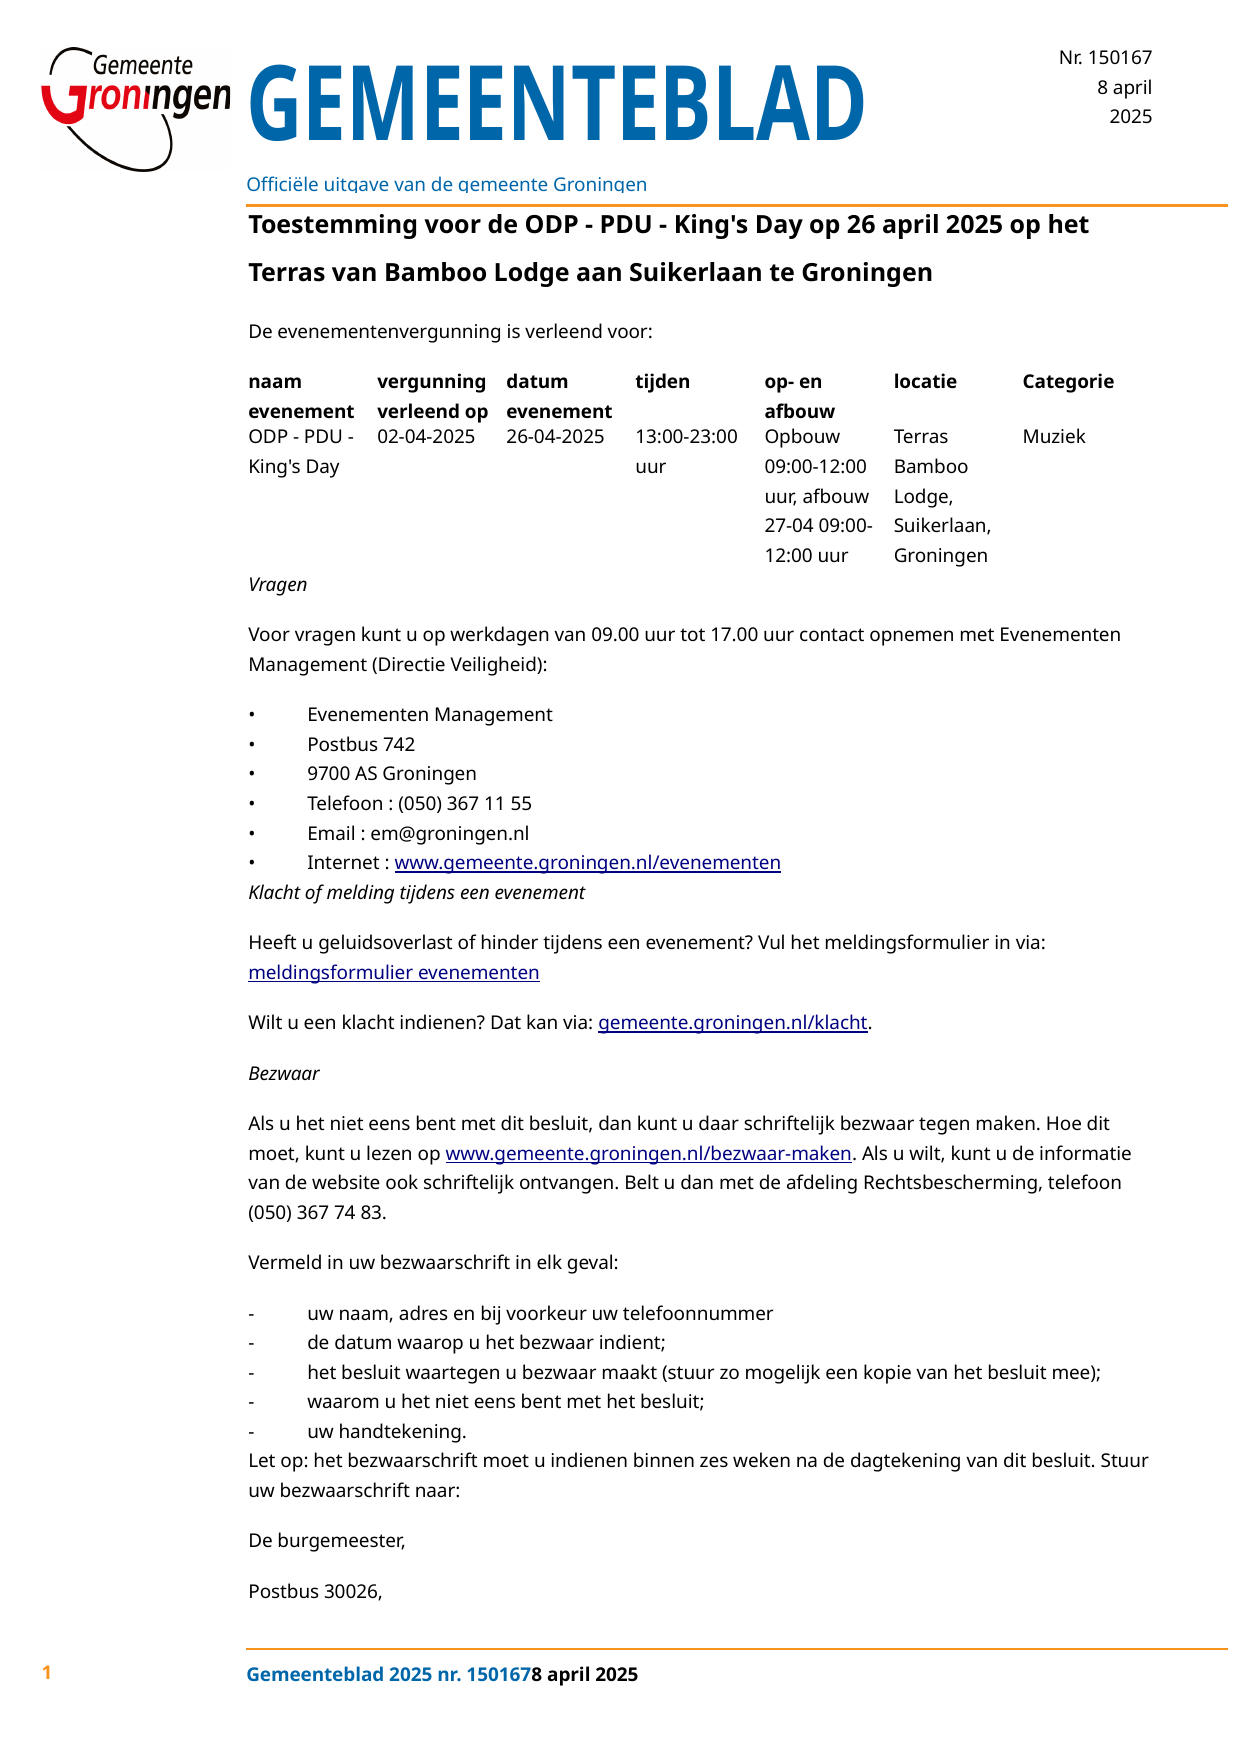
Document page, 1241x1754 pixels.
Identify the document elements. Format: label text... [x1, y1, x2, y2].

text Postbus 30026, [248, 1578, 1152, 1604]
text Let op: het bezwaarschrift moet u indienen binnen zes weken na de dagtekening van dit besluit. Stuur uw bezwaarschrift naar: [248, 1448, 1152, 1503]
table_cell ODP - PDU - King's Day [248, 424, 377, 568]
text Bezwaar [248, 1060, 1152, 1086]
text Als u het niet eens bent met dit besluit, dan kunt u daar schriftelijk bezwaar tegen maken. Hoe dit moet, kunt u lezen op www.gemeente.groningen.nl/bezwaar-maken. Als u wilt, kunt u de informatie van de website ook schriftelijk ontvangen. Belt u dan met de afdeling Rechtsbescherming, telefoon (050) 367 74 83. [248, 1110, 1152, 1225]
text Toestemming voor de ODP - PDU - King's Day op 26 april 2025 op het Terras van Bamboo Lodge aan Suikerlaan te Groningen [248, 207, 1152, 288]
list uw naam, adres en bij voorkeur uw telefoonnummer [248, 1300, 1152, 1326]
list Telefoon : (050) 367 11 55 [248, 790, 1152, 816]
text De burgemeester, [248, 1528, 1152, 1553]
picture [41, 47, 231, 172]
table_cell 26-04-2025 [506, 424, 635, 568]
list waarom u het niet eens bent met het besluit; [248, 1388, 1152, 1414]
table_header naam evenement [248, 369, 377, 424]
table_header op- en afbouw [764, 369, 893, 424]
list 9700 AS Groningen [248, 761, 1152, 786]
text Vermeld in uw bezwaarschrift in elk geval: [248, 1249, 1152, 1275]
table_header locatie [894, 369, 1022, 424]
table_cell 02-04-2025 [377, 424, 506, 568]
list de datum waarop u het bezwaar indient; [248, 1329, 1152, 1355]
table_header tijden [635, 369, 764, 424]
list Evenementen Management [248, 701, 1152, 727]
table_header datum evenement [506, 369, 635, 424]
text Vragen [248, 571, 1152, 597]
list Internet : www.gemeente.groningen.nl/evenementen [248, 849, 1152, 875]
table_cell 13:00-23:00 uur [635, 424, 764, 568]
table_cell Muziek [1023, 424, 1152, 568]
list Email : em@groningen.nl [248, 820, 1152, 846]
list uw handtekening. [248, 1418, 1152, 1444]
table_cell Terras Bamboo Lodge, Suikerlaan, Groningen [894, 424, 1022, 568]
table_header Categorie [1023, 369, 1152, 424]
list het besluit waartegen u bezwaar maakt (stuur zo mogelijk een kopie van het besluit mee); [248, 1359, 1152, 1385]
text Klacht of melding tijdens een evenement [248, 879, 1152, 905]
text De evenementenvergunning is verleend voor: [248, 318, 1152, 344]
text Voor vragen kunt u op werkdagen van 09.00 uur tot 17.00 uur contact opnemen met Evenementen Management (Directie Veiligheid): [248, 621, 1152, 677]
text Heeft u geluidsoverlast of hinder tijdens een evenement? Vul het meldingsformulier in via: meldingsformulier evenementen [248, 929, 1152, 985]
table_cell Opbouw 09:00-12:00 uur, afbouw 27-04 09:00-12:00 uur [764, 424, 893, 568]
table_header vergunning verleend op [377, 369, 506, 424]
list Postbus 742 [248, 731, 1152, 757]
text Wilt u een klacht indienen? Dat kan via: gemeente.groningen.nl/klacht. [248, 1009, 1152, 1035]
